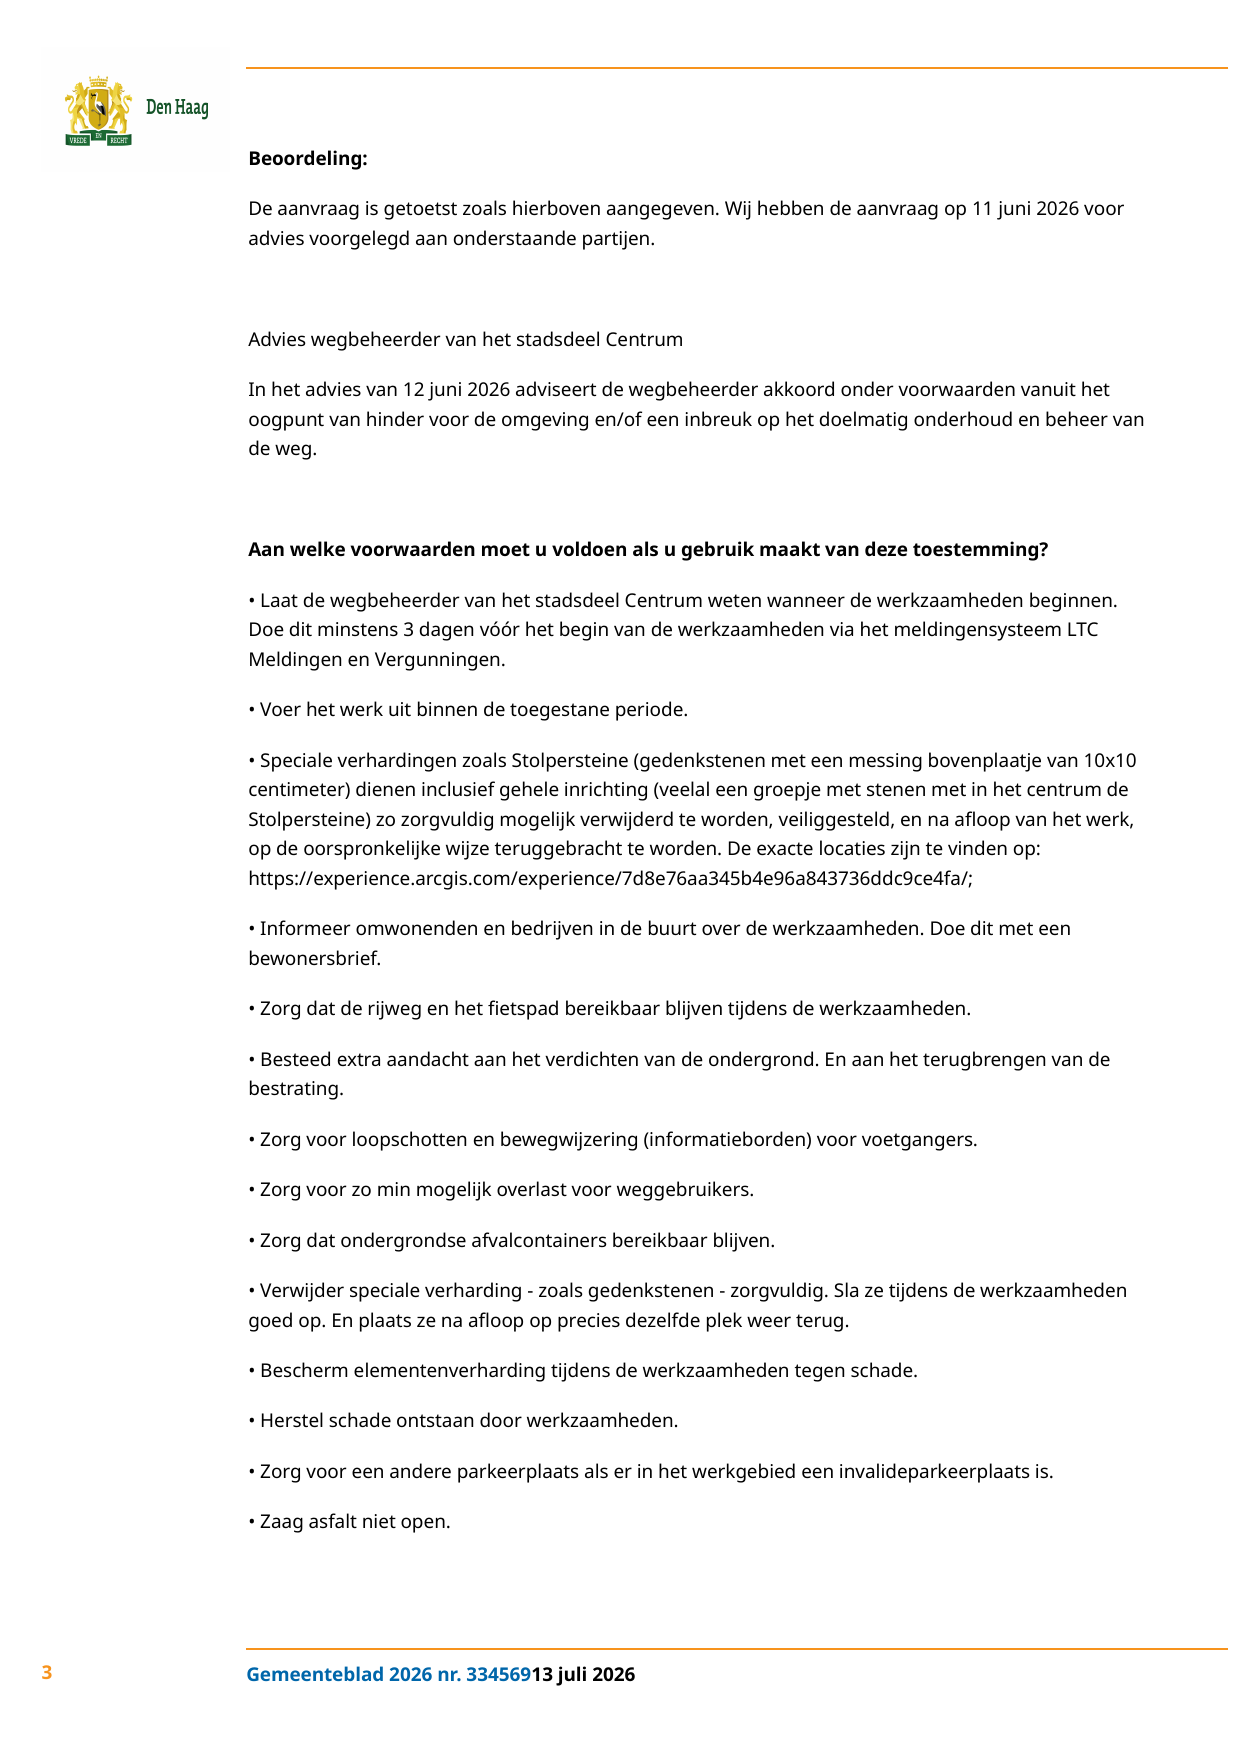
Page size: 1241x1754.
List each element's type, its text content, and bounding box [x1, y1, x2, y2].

text • Voer het werk uit binnen de toegestane periode. [248, 696, 1152, 722]
text • Bescherm elementenverharding tijdens de werkzaamheden tegen schade. [248, 1357, 1152, 1383]
text In het advies van 12 juni 2026 adviseert de wegbeheerder akkoord onder voorwaarden vanuit het oogpunt van hinder voor de omgeving en/of een inbreuk op het doelmatig onderhoud en beheer van de weg. [248, 376, 1152, 461]
text Aan welke voorwaarden moet u voldoen als u gebruik maakt van deze toestemming? [248, 536, 1152, 562]
text • Zorg voor loopschotten en bewegwijzering (informatieborden) voor voetgangers. [248, 1126, 1152, 1152]
text • Zaag asfalt niet open. [248, 1508, 1152, 1534]
text • Zorg dat de rijweg en het fietspad bereikbaar blijven tijdens de werkzaamheden. [248, 996, 1152, 1021]
picture [41, 47, 231, 172]
text • Besteed extra aandacht aan het verdichten van de ondergrond. En aan het terugbrengen van de bestrating. [248, 1046, 1152, 1101]
text Advies wegbeheerder van het stadsdeel Centrum [248, 326, 1152, 352]
text De aanvraag is getoetst zoals hierboven aangegeven. Wij hebben de aanvraag op 11 juni 2026 voor advies voorgelegd aan onderstaande partijen. [248, 196, 1152, 251]
text • Zorg dat ondergrondse afvalcontainers bereikbaar blijven. [248, 1227, 1152, 1253]
text • Zorg voor een andere parkeerplaats als er in het werkgebied een invalideparkeerplaats is. [248, 1458, 1152, 1484]
text • Zorg voor zo min mogelijk overlast voor weggebruikers. [248, 1176, 1152, 1202]
text Beoordeling: [248, 145, 1152, 171]
text • Informeer omwonenden en bedrijven in de buurt over de werkzaamheden. Doe dit met een bewonersbrief. [248, 916, 1152, 971]
text • Laat de wegbeheerder van het stadsdeel Centrum weten wanneer de werkzaamheden beginnen. Doe dit minstens 3 dagen vóór het begin van de werkzaamheden via het meldingensysteem LTC Meldingen en Vergunningen. [248, 587, 1152, 672]
text • Verwijder speciale verharding - zoals gedenkstenen - zorgvuldig. Sla ze tijdens de werkzaamheden goed op. En plaats ze na afloop op precies dezelfde plek weer terug. [248, 1277, 1152, 1333]
text • Speciale verhardingen zoals Stolpersteine (gedenkstenen met een messing bovenplaatje van 10x10 centimeter) dienen inclusief gehele inrichting (veelal een groepje met stenen met in het centrum de Stolpersteine) zo zorgvuldig mogelijk verwijderd te worden, veiliggesteld, en na afloop van het werk, op de oorspronkelijke wijze teruggebracht te worden. De exacte locaties zijn te vinden op: https://experience.arcgis.com/experience/7d8e76aa345b4e96a843736ddc9ce4fa/; [248, 747, 1152, 891]
text • Herstel schade ontstaan door werkzaamheden. [248, 1408, 1152, 1433]
